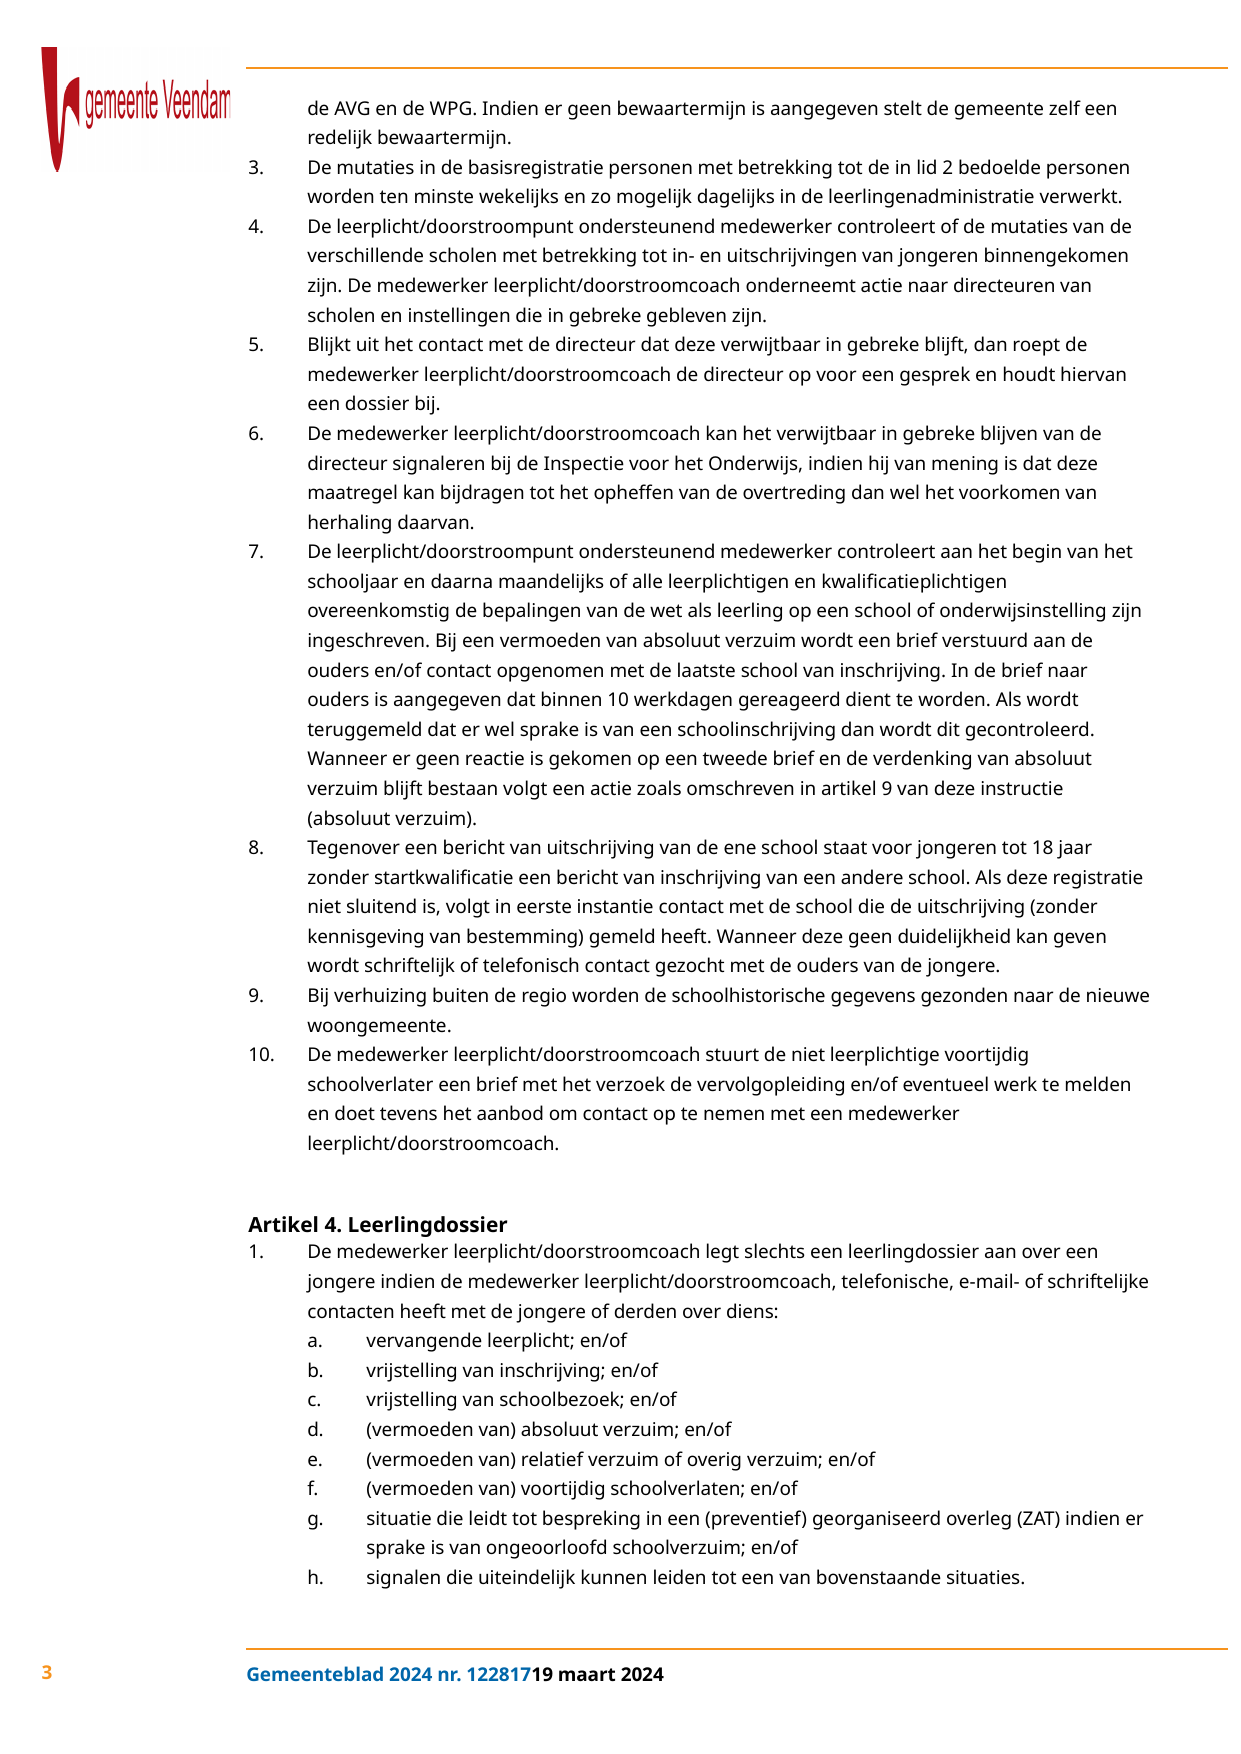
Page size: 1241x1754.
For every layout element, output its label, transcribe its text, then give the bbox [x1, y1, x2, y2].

picture [41, 47, 231, 172]
text Artikel 4. Leerlingdossier [248, 1210, 1152, 1239]
list (vermoeden van) absoluut verzuim; en/of [307, 1416, 1152, 1442]
list situatie die leidt tot bespreking in een (preventief) georganiseerd overleg (ZAT) indien er sprake is van ongeoorloofd schoolverzuim; en/of [307, 1505, 1152, 1560]
list Blijkt uit het contact met de directeur dat deze verwijtbaar in gebreke blijft, dan roept de medewerker leerplicht/doorstroomcoach de directeur op voor een gesprek en houdt hiervan een dossier bij. [248, 331, 1152, 416]
list vervangende leerplicht; en/of [307, 1327, 1152, 1353]
list Tegenover een bericht van uitschrijving van de ene school staat voor jongeren tot 18 jaar zonder startkwalificatie een bericht van inschrijving van een andere school. Als deze registratie niet sluitend is, volgt in eerste instantie contact met de school die de uitschrijving (zonder kennisgeving van bestemming) gemeld heeft. Wanneer deze geen duidelijkheid kan geven wordt schriftelijk of telefonisch contact gezocht met de ouders van de jongere. [248, 834, 1152, 978]
list Bij verhuizing buiten de regio worden de schoolhistorische gegevens gezonden naar de nieuwe woongemeente. [248, 982, 1152, 1038]
list De medewerker leerplicht/doorstroomcoach legt slechts een leerlingdossier aan over een jongere indien de medewerker leerplicht/doorstroomcoach, telefonische, e-mail- of schriftelijke contacten heeft met de jongere of derden over diens: [248, 1239, 1152, 1323]
list De leerplicht/doorstroompunt ondersteunend medewerker controleert of de mutaties van de verschillende scholen met betrekking tot in- en uitschrijvingen van jongeren binnengekomen zijn. De medewerker leerplicht/doorstroomcoach onderneemt actie naar directeuren van scholen en instellingen die in gebreke gebleven zijn. [248, 213, 1152, 328]
list (vermoeden van) voortijdig schoolverlaten; en/of [307, 1475, 1152, 1501]
list De mutaties in de basisregistratie personen met betrekking tot de in lid 2 bedoelde personen worden ten minste wekelijks en zo mogelijk dagelijks in de leerlingenadministratie verwerkt. [248, 154, 1152, 209]
list signalen die uiteindelijk kunnen leiden tot een van bovenstaande situaties. [307, 1564, 1152, 1590]
list vrijstelling van inschrijving; en/of [307, 1357, 1152, 1383]
list De medewerker leerplicht/doorstroomcoach kan het verwijtbaar in gebreke blijven van de directeur signaleren bij de Inspectie voor het Onderwijs, indien hij van mening is dat deze maatregel kan bijdragen tot het opheffen van de overtreding dan wel het voorkomen van herhaling daarvan. [248, 420, 1152, 535]
list De leerplicht/doorstroompunt ondersteunend medewerker controleert aan het begin van het schooljaar en daarna maandelijks of alle leerplichtigen en kwalificatieplichtigen overeenkomstig de bepalingen van de wet als leerling op een school of onderwijsinstelling zijn ingeschreven. Bij een vermoeden van absoluut verzuim wordt een brief verstuurd aan de ouders en/of contact opgenomen met de laatste school van inschrijving. In de brief naar ouders is aangegeven dat binnen 10 werkdagen gereageerd dient te worden. Als wordt teruggemeld dat er wel sprake is van een schoolinschrijving dan wordt dit gecontroleerd. Wanneer er geen reactie is gekomen op een tweede brief en de verdenking van absoluut verzuim blijft bestaan volgt een actie zoals omschreven in artikel 9 van deze instructie (absoluut verzuim). [248, 538, 1152, 831]
list De medewerker leerplicht/doorstroomcoach stuurt de niet leerplichtige voortijdig schoolverlater een brief met het verzoek de vervolgopleiding en/of eventueel werk te melden en doet tevens het aanbod om contact op te nemen met een medewerker leerplicht/doorstroomcoach. [248, 1041, 1152, 1156]
list (vermoeden van) relatief verzuim of overig verzuim; en/of [307, 1446, 1152, 1471]
list vrijstelling van schoolbezoek; en/of [307, 1387, 1152, 1412]
list de AVG en de WPG. Indien er geen bewaartermijn is aangegeven stelt de gemeente zelf een redelijk bewaartermijn. [248, 95, 1152, 150]
